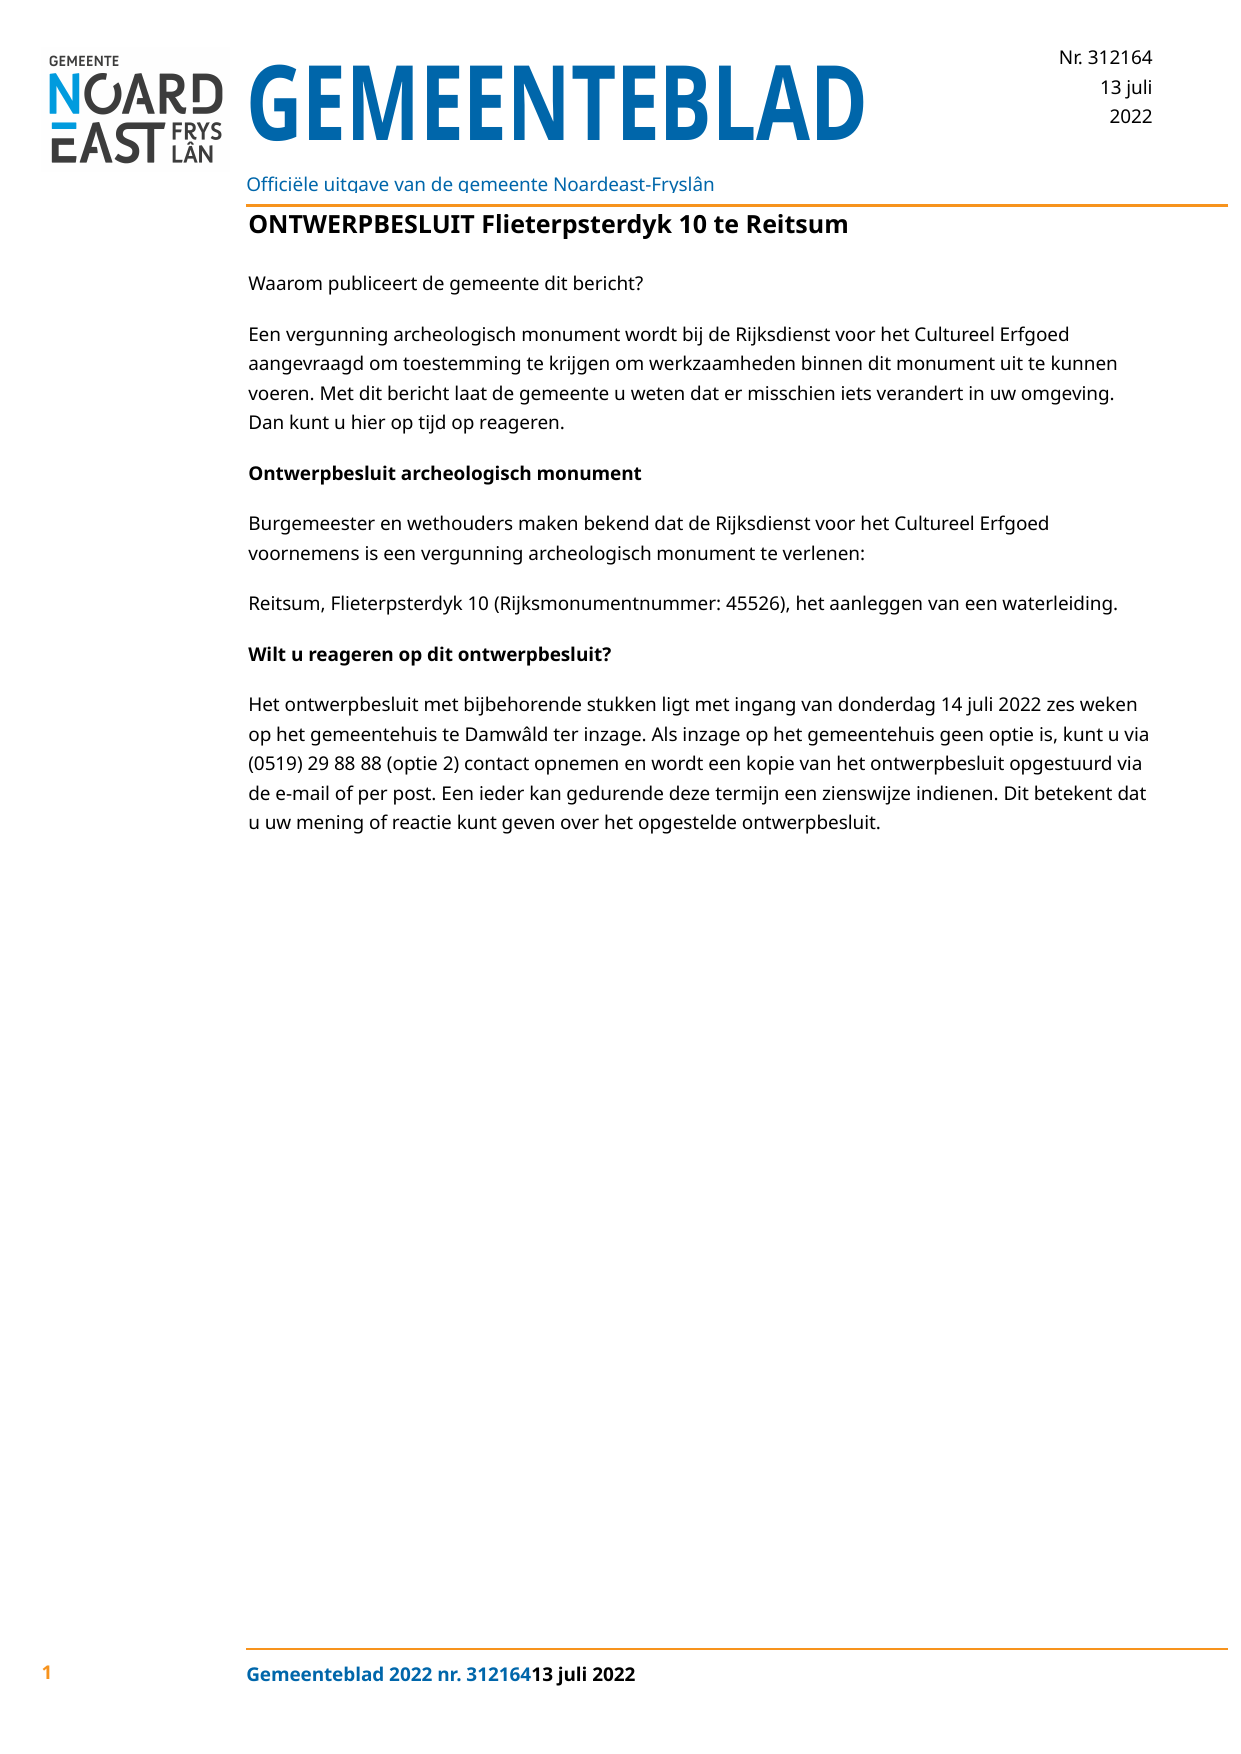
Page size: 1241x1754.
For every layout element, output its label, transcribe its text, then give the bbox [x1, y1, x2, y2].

text Wilt u reageren op dit ontwerpbesluit? [248, 641, 1152, 666]
text ONTWERPBESLUIT Flieterpsterdyk 10 te Reitsum [248, 207, 1152, 241]
text Ontwerpbesluit archeologisch monument [248, 460, 1152, 486]
text Het ontwerpbesluit met bijbehorende stukken ligt met ingang van donderdag 14 juli 2022 zes weken op het gemeentehuis te Damwâld ter inzage. Als inzage op het gemeentehuis geen optie is, kunt u via (0519) 29 88 88 (optie 2) contact opnemen en wordt een kopie van het ontwerpbesluit opgestuurd via de e-mail of per post. Een ieder kan gedurende deze termijn een zienswijze indienen. Dit betekent dat u uw mening of reactie kunt geven over het opgestelde ontwerpbesluit. [248, 691, 1152, 835]
text Een vergunning archeologisch monument wordt bij de Rijksdienst voor het Cultureel Erfgoed aangevraagd om toestemming te krijgen om werkzaamheden binnen dit monument uit te kunnen voeren. Met dit bericht laat de gemeente u weten dat er misschien iets verandert in uw omgeving. Dan kunt u hier op tijd op reageren. [248, 321, 1152, 435]
text Waarom publiceert de gemeente dit bericht? [248, 270, 1152, 296]
text Burgemeester en wethouders maken bekend dat de Rijksdienst voor het Cultureel Erfgoed voornemens is een vergunning archeologisch monument te verlenen: [248, 510, 1152, 566]
picture [41, 47, 231, 172]
text Reitsum, Flieterpsterdyk 10 (Rijksmonumentnummer: 45526), het aanleggen van een waterleiding. [248, 590, 1152, 616]
